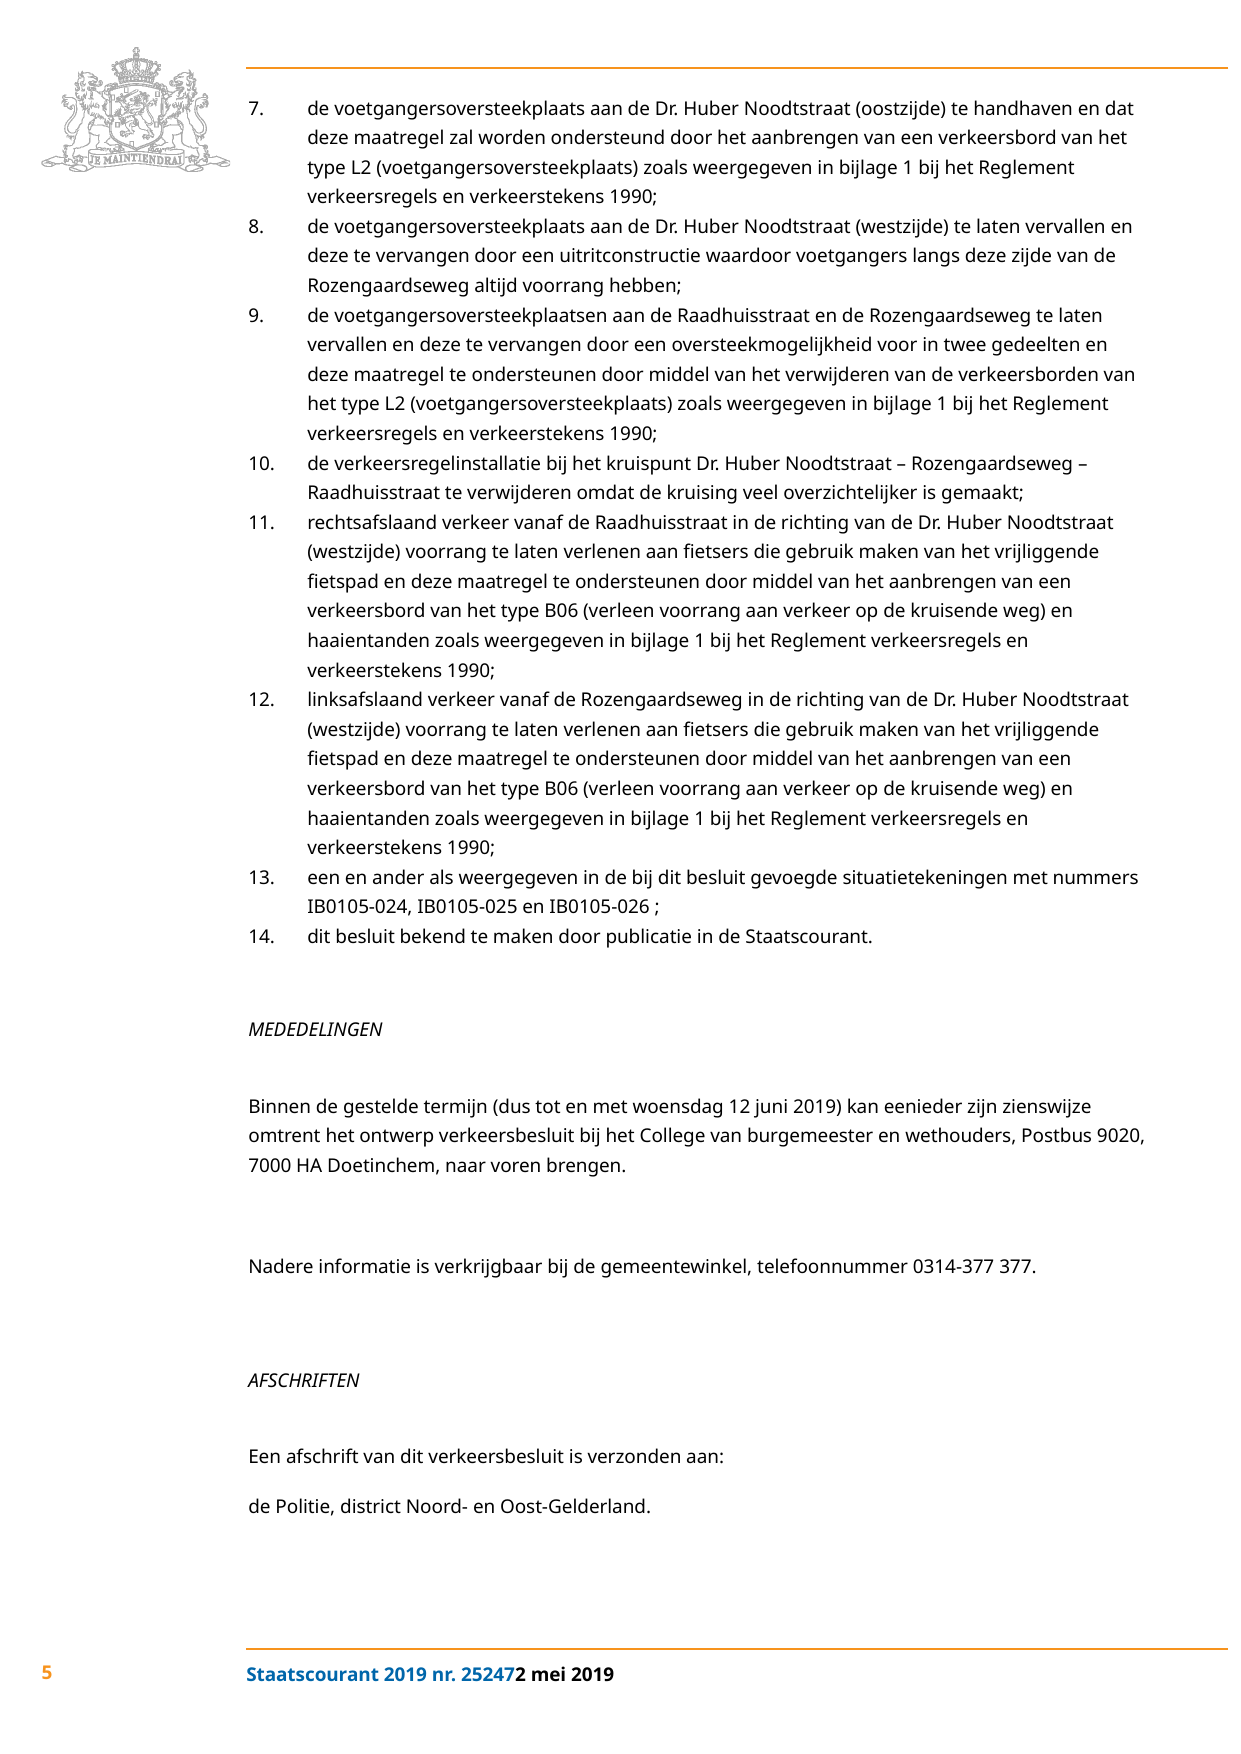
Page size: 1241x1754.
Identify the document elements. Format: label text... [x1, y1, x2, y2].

text Nadere informatie is verkrijgbaar bij de gemeentewinkel, telefoonnummer 0314-377 377. [248, 1253, 1152, 1278]
picture [41, 47, 231, 172]
text de Politie, district Noord- en Oost-Gelderland. [248, 1494, 1152, 1519]
list een en ander als weergegeven in de bij dit besluit gevoegde situatietekeningen met nummers IB0105-024, IB0105-025 en IB0105-026 ; [248, 864, 1152, 919]
list de voetgangersoversteekplaats aan de Dr. Huber Noodtstraat (oostzijde) te handhaven en dat deze maatregel zal worden ondersteund door het aanbrengen van een verkeersbord van het type L2 (voetgangersoversteekplaats) zoals weergegeven in bijlage 1 bij het Reglement verkeersregels en verkeerstekens 1990; [248, 95, 1152, 209]
list de verkeersregelinstallatie bij het kruispunt Dr. Huber Noodtstraat – Rozengaardseweg – Raadhuisstraat te verwijderen omdat de kruising veel overzichtelijker is gemaakt; [248, 450, 1152, 505]
text MEDEDELINGEN [248, 1017, 1152, 1042]
list linksafslaand verkeer vanaf de Rozengaardseweg in de richting van de Dr. Huber Noodtstraat (westzijde) voorrang te laten verlenen aan fietsers die gebruik maken van het vrijliggende fietspad en deze maatregel te ondersteunen door middel van het aanbrengen van een verkeersbord van het type B06 (verleen voorrang aan verkeer op de kruisende weg) en haaientanden zoals weergegeven in bijlage 1 bij het Reglement verkeersregels en verkeerstekens 1990; [248, 686, 1152, 860]
text AFSCHRIFTEN [248, 1367, 1152, 1393]
text Binnen de gestelde termijn (dus tot en met woensdag 12 juni 2019) kan eenieder zijn zienswijze omtrent het ontwerp verkeersbesluit bij het College van burgemeester en wethouders, Postbus 9020, 7000 HA Doetinchem, naar voren brengen. [248, 1093, 1152, 1178]
list rechtsafslaand verkeer vanaf de Raadhuisstraat in de richting van de Dr. Huber Noodtstraat (westzijde) voorrang te laten verlenen aan fietsers die gebruik maken van het vrijliggende fietspad en deze maatregel te ondersteunen door middel van het aanbrengen van een verkeersbord van het type B06 (verleen voorrang aan verkeer op de kruisende weg) en haaientanden zoals weergegeven in bijlage 1 bij het Reglement verkeersregels en verkeerstekens 1990; [248, 509, 1152, 683]
text Een afschrift van dit verkeersbesluit is verzonden aan: [248, 1443, 1152, 1469]
list de voetgangersoversteekplaats aan de Dr. Huber Noodtstraat (westzijde) te laten vervallen en deze te vervangen door een uitritconstructie waardoor voetgangers langs deze zijde van de Rozengaardseweg altijd voorrang hebben; [248, 213, 1152, 298]
list dit besluit bekend te maken door publicatie in de Staatscourant. [248, 923, 1152, 949]
list de voetgangersoversteekplaatsen aan de Raadhuisstraat en de Rozengaardseweg te laten vervallen en deze te vervangen door een oversteekmogelijkheid voor in twee gedeelten en deze maatregel te ondersteunen door middel van het verwijderen van de verkeersborden van het type L2 (voetgangersoversteekplaats) zoals weergegeven in bijlage 1 bij het Reglement verkeersregels en verkeerstekens 1990; [248, 302, 1152, 446]
